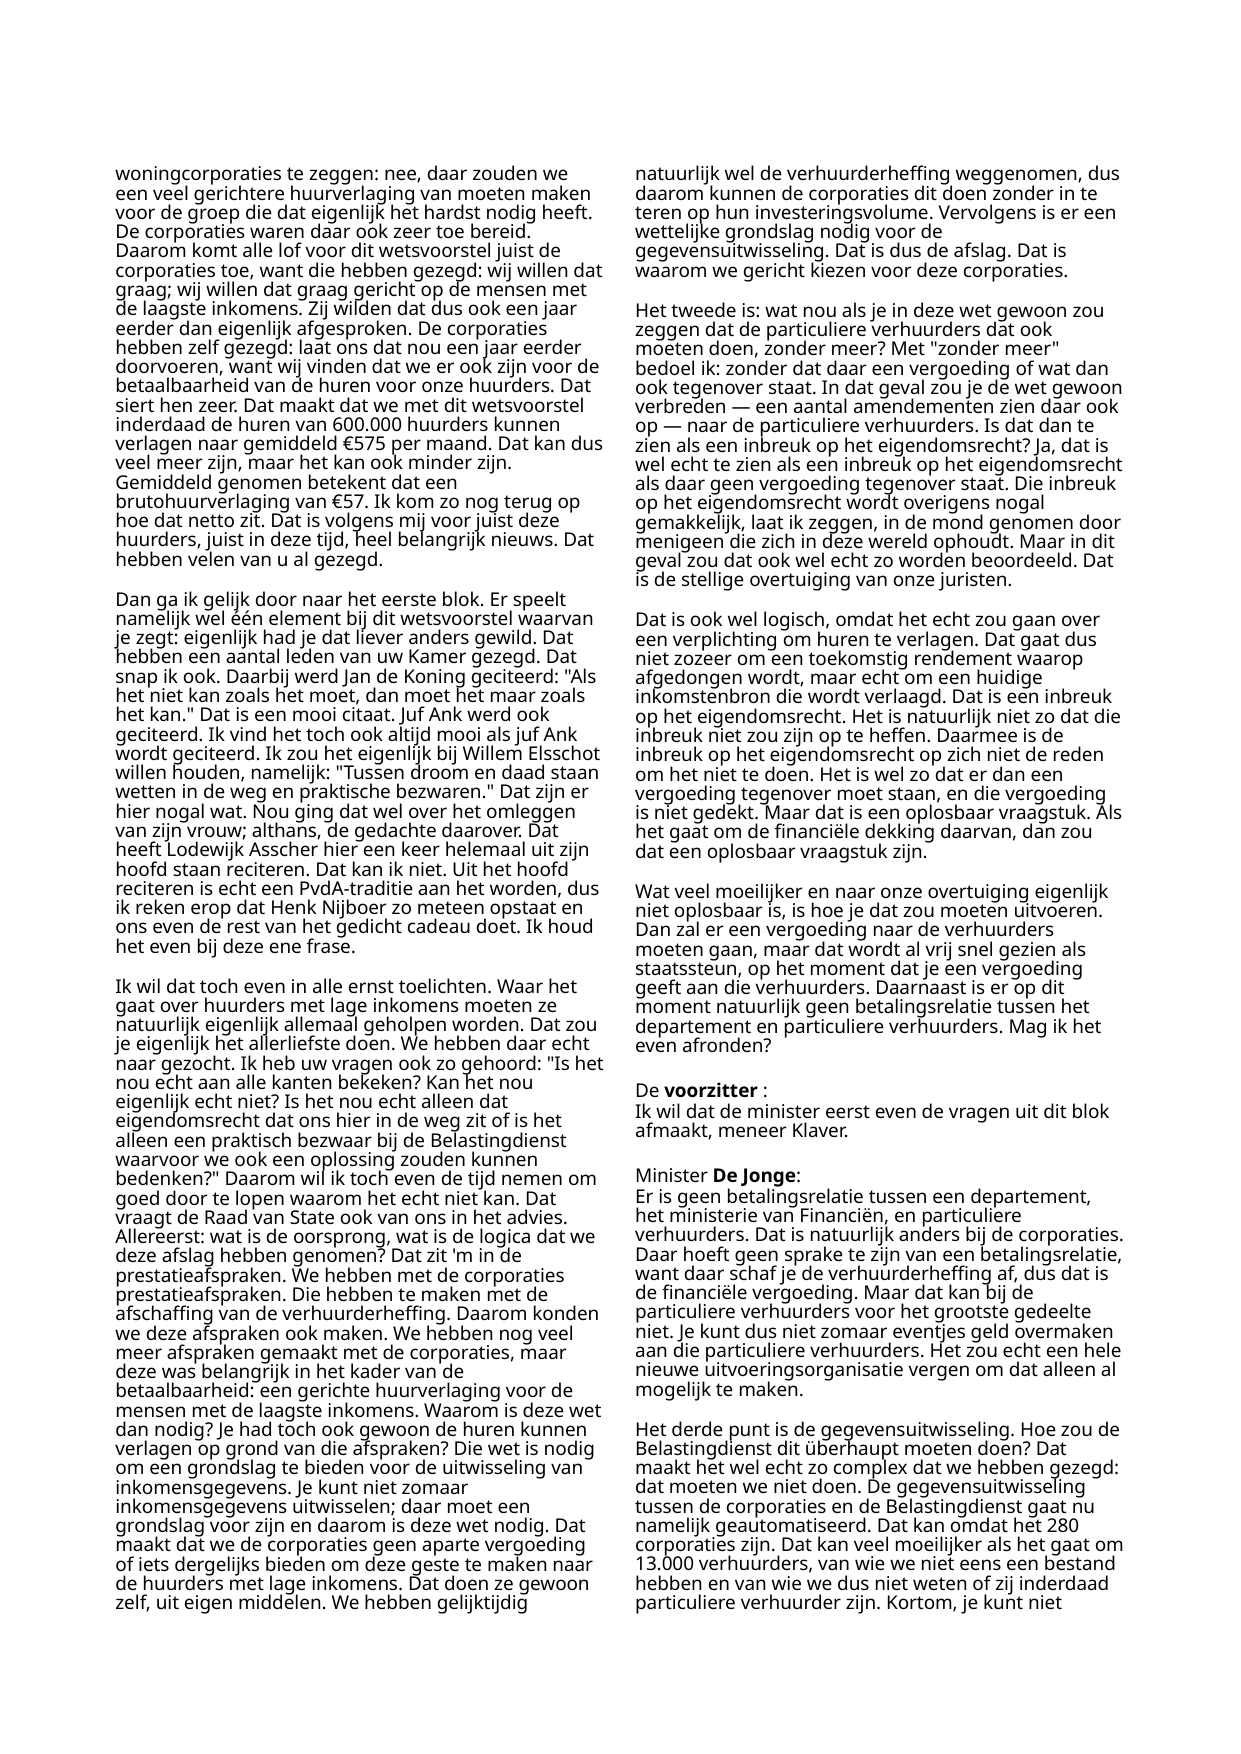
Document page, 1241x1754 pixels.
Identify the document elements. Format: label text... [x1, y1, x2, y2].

text De voorzitter : [635, 1077, 1125, 1103]
text Het tweede is: wat nou als je in deze wet gewoon zou zeggen dat de particuliere verhuurders dat ook moeten doen, zonder meer? Met "zonder meer" bedoel ik: zonder dat daar een vergoeding of wat dan ook tegenover staat. In dat geval zou je de wet gewoon verbreden — een aantal amendementen zien daar ook op — naar de particuliere verhuurders. Is dat dan te zien als een inbreuk op het eigendomsrecht? Ja, dat is wel echt te zien als een inbreuk op het eigendomsrecht als daar geen vergoeding tegenover staat. Die inbreuk op het eigendomsrecht wordt overigens nogal gemakkelijk, laat ik zeggen, in de mond genomen door menigeen die zich in deze wereld ophoudt. Maar in dit geval zou dat ook wel echt zo worden beoordeeld. Dat is de stellige overtuiging van onze juristen. [635, 302, 1125, 591]
text Ik wil dat toch even in alle ernst toelichten. Waar het gaat over huurders met lage inkomens moeten ze natuurlijk eigenlijk allemaal geholpen worden. Dat zou je eigenlijk het allerliefste doen. We hebben daar echt naar gezocht. Ik heb uw vragen ook zo gehoord: "Is het nou echt aan alle kanten bekeken? Kan het nou eigenlijk echt niet? Is het nou echt alleen dat eigendomsrecht dat ons hier in de weg zit of is het alleen een praktisch bezwaar bij de Belastingdienst waarvoor we ook een oplossing zouden kunnen bedenken?" Daarom wil ik toch even de tijd nemen om goed door te lopen waarom het echt niet kan. Dat vraagt de Raad van State ook van ons in het advies. Allereerst: wat is de oorsprong, wat is de logica dat we deze afslag hebben genomen? Dat zit 'm in de prestatieafspraken. We hebben met de corporaties prestatieafspraken. Die hebben te maken met de afschaffing van de verhuurderheffing. Daarom konden we deze afspraken ook maken. We hebben nog veel meer afspraken gemaakt met de corporaties, maar deze was belangrijk in het kader van de betaalbaarheid: een gerichte huurverlaging voor de mensen met de laagste inkomens. Waarom is deze wet dan nodig? Je had toch ook gewoon de huren kunnen verlagen op grond van die afspraken? Die wet is nodig om een grondslag te bieden voor de uitwisseling van inkomensgegevens. Je kunt niet zomaar inkomensgegevens uitwisselen; daar moet een grondslag voor zijn en daarom is deze wet nodig. Dat maakt dat we de corporaties geen aparte vergoeding of iets dergelijks bieden om deze geste te maken naar de huurders met lage inkomens. Dat doen ze gewoon zelf, uit eigen middelen. We hebben gelijktijdig [115, 978, 605, 1613]
text Dan ga ik gelijk door naar het eerste blok. Er speelt namelijk wel één element bij dit wetsvoorstel waarvan je zegt: eigenlijk had je dat liever anders gewild. Dat hebben een aantal leden van uw Kamer gezegd. Dat snap ik ook. Daarbij werd Jan de Koning geciteerd: "Als het niet kan zoals het moet, dan moet het maar zoals het kan." Dat is een mooi citaat. Juf Ank werd ook geciteerd. Ik vind het toch ook altijd mooi als juf Ank wordt geciteerd. Ik zou het eigenlijk bij Willem Elsschot willen houden, namelijk: "Tussen droom en daad staan wetten in de weg en praktische bezwaren." Dat zijn er hier nogal wat. Nou ging dat wel over het omleggen van zijn vrouw; althans, de gedachte daarover. Dat heeft Lodewijk Asscher hier een keer helemaal uit zijn hoofd staan reciteren. Dat kan ik niet. Uit het hoofd reciteren is echt een PvdA-traditie aan het worden, dus ik reken erop dat Henk Nijboer zo meteen opstaat en ons even de rest van het gedicht cadeau doet. Ik houd het even bij deze ene frase. [115, 591, 605, 957]
text Het derde punt is de gegevensuitwisseling. Hoe zou de Belastingdienst dit überhaupt moeten doen? Dat maakt het wel echt zo complex dat we hebben gezegd: dat moeten we niet doen. De gegevensuitwisseling tussen de corporaties en de Belastingdienst gaat nu namelijk geautomatiseerd. Dat kan omdat het 280 corporaties zijn. Dat kan veel moeilijker als het gaat om 13.000 verhuurders, van wie we niet eens een bestand hebben en van wie we dus niet weten of zij inderdaad particuliere verhuurder zijn. Kortom, je kunt niet [635, 1421, 1125, 1613]
text Dat is ook wel logisch, omdat het echt zou gaan over een verplichting om huren te verlagen. Dat gaat dus niet zozeer om een toekomstig rendement waarop afgedongen wordt, maar echt om een huidige inkomstenbron die wordt verlaagd. Dat is een inbreuk op het eigendomsrecht. Het is natuurlijk niet zo dat die inbreuk niet zou zijn op te heffen. Daarmee is de inbreuk op het eigendomsrecht op zich niet de reden om het niet te doen. Het is wel zo dat er dan een vergoeding tegenover moet staan, en die vergoeding is niet gedekt. Maar dat is een oplosbaar vraagstuk. Als het gaat om de financiële dekking daarvan, dan zou dat een oplosbaar vraagstuk zijn. [635, 611, 1125, 862]
text natuurlijk wel de verhuurderheffing weggenomen, dus daarom kunnen de corporaties dit doen zonder in te teren op hun investeringsvolume. Vervolgens is er een wettelijke grondslag nodig voor de gegevensuitwisseling. Dat is dus de afslag. Dat is waarom we gericht kiezen voor deze corporaties. [635, 165, 1125, 281]
text Ik wil dat de minister eerst even de vragen uit dit blok afmaakt, meneer Klaver. [635, 1103, 1125, 1141]
text woningcorporaties te zeggen: nee, daar zouden we een veel gerichtere huurverlaging van moeten maken voor de groep die dat eigenlijk het hardst nodig heeft. De corporaties waren daar ook zeer toe bereid. Daarom komt alle lof voor dit wetsvoorstel juist de corporaties toe, want die hebben gezegd: wij willen dat graag; wij willen dat graag gericht op de mensen met de laagste inkomens. Zij wilden dat dus ook een jaar eerder dan eigenlijk afgesproken. De corporaties hebben zelf gezegd: laat ons dat nou een jaar eerder doorvoeren, want wij vinden dat we er ook zijn voor de betaalbaarheid van de huren voor onze huurders. Dat siert hen zeer. Dat maakt dat we met dit wetsvoorstel inderdaad de huren van 600.000 huurders kunnen verlagen naar gemiddeld €575 per maand. Dat kan dus veel meer zijn, maar het kan ook minder zijn. Gemiddeld genomen betekent dat een brutohuurverlaging van €57. Ik kom zo nog terug op hoe dat netto zit. Dat is volgens mij voor juist deze huurders, juist in deze tijd, heel belangrijk nieuws. Dat hebben velen van u al gezegd. [115, 165, 605, 570]
text Minister De Jonge: [635, 1162, 1125, 1188]
text Er is geen betalingsrelatie tussen een departement, het ministerie van Financiën, en particuliere verhuurders. Dat is natuurlijk anders bij de corporaties. Daar hoeft geen sprake te zijn van een betalingsrelatie, want daar schaf je de verhuurderheffing af, dus dat is de financiële vergoeding. Maar dat kan bij de particuliere verhuurders voor het grootste gedeelte niet. Je kunt dus niet zomaar eventjes geld overmaken aan die particuliere verhuurders. Het zou echt een hele nieuwe uitvoeringsorganisatie vergen om dat alleen al mogelijk te maken. [635, 1188, 1125, 1400]
text Wat veel moeilijker en naar onze overtuiging eigenlijk niet oplosbaar is, is hoe je dat zou moeten uitvoeren. Dan zal er een vergoeding naar de verhuurders moeten gaan, maar dat wordt al vrij snel gezien als staatssteun, op het moment dat je een vergoeding geeft aan die verhuurders. Daarnaast is er op dit moment natuurlijk geen betalingsrelatie tussen het departement en particuliere verhuurders. Mag ik het even afronden? [635, 883, 1125, 1056]
